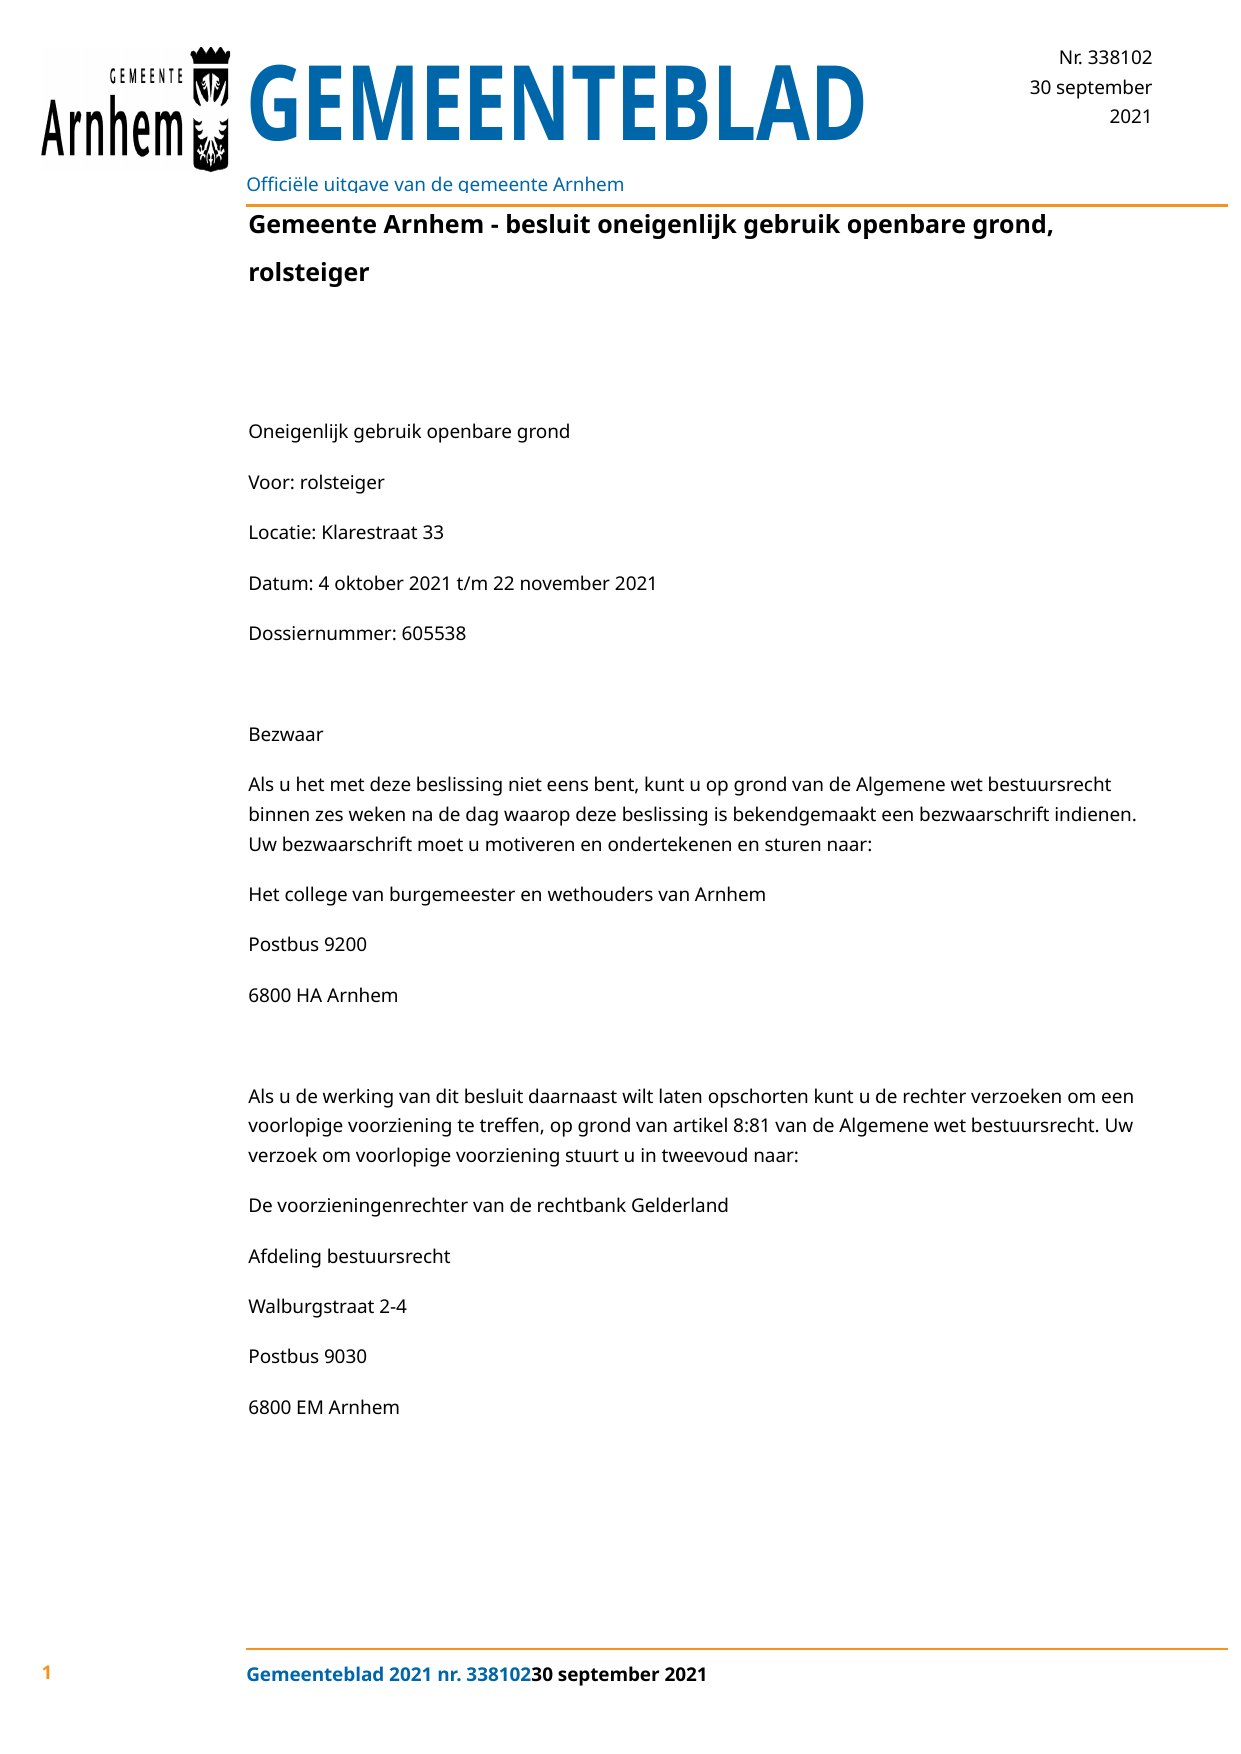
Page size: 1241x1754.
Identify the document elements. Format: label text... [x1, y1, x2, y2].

text Als u de werking van dit besluit daarnaast wilt laten opschorten kunt u de rechter verzoeken om een voorlopige voorziening te treffen, op grond van artikel 8:81 van de Algemene wet bestuursrecht. Uw verzoek om voorlopige voorziening stuurt u in tweevoud naar: [248, 1083, 1152, 1168]
text Voor: rolsteiger [248, 469, 1152, 495]
text Afdeling bestuursrecht [248, 1243, 1152, 1269]
picture [41, 47, 231, 172]
text Oneigenlijk gebruik openbare grond [248, 419, 1152, 444]
text 6800 HA Arnhem [248, 982, 1152, 1008]
text Walburgstraat 2-4 [248, 1293, 1152, 1319]
text Het college van burgemeester en wethouders van Arnhem [248, 881, 1152, 907]
text Datum: 4 oktober 2021 t/m 22 november 2021 [248, 570, 1152, 596]
text Dossiernummer: 605538 [248, 620, 1152, 646]
text Bezwaar [248, 721, 1152, 747]
text Als u het met deze beslissing niet eens bent, kunt u op grond van de Algemene wet bestuursrecht binnen zes weken na de dag waarop deze beslissing is bekendgemaakt een bezwaarschrift indienen. Uw bezwaarschrift moet u motiveren en ondertekenen en sturen naar: [248, 772, 1152, 857]
text Postbus 9030 [248, 1344, 1152, 1369]
text 6800 EM Arnhem [248, 1394, 1152, 1420]
text Locatie: Klarestraat 33 [248, 519, 1152, 545]
text Gemeente Arnhem - besluit oneigenlijk gebruik openbare grond, rolsteiger [248, 207, 1152, 288]
text Postbus 9200 [248, 932, 1152, 957]
text De voorzieningenrechter van de rechtbank Gelderland [248, 1192, 1152, 1218]
